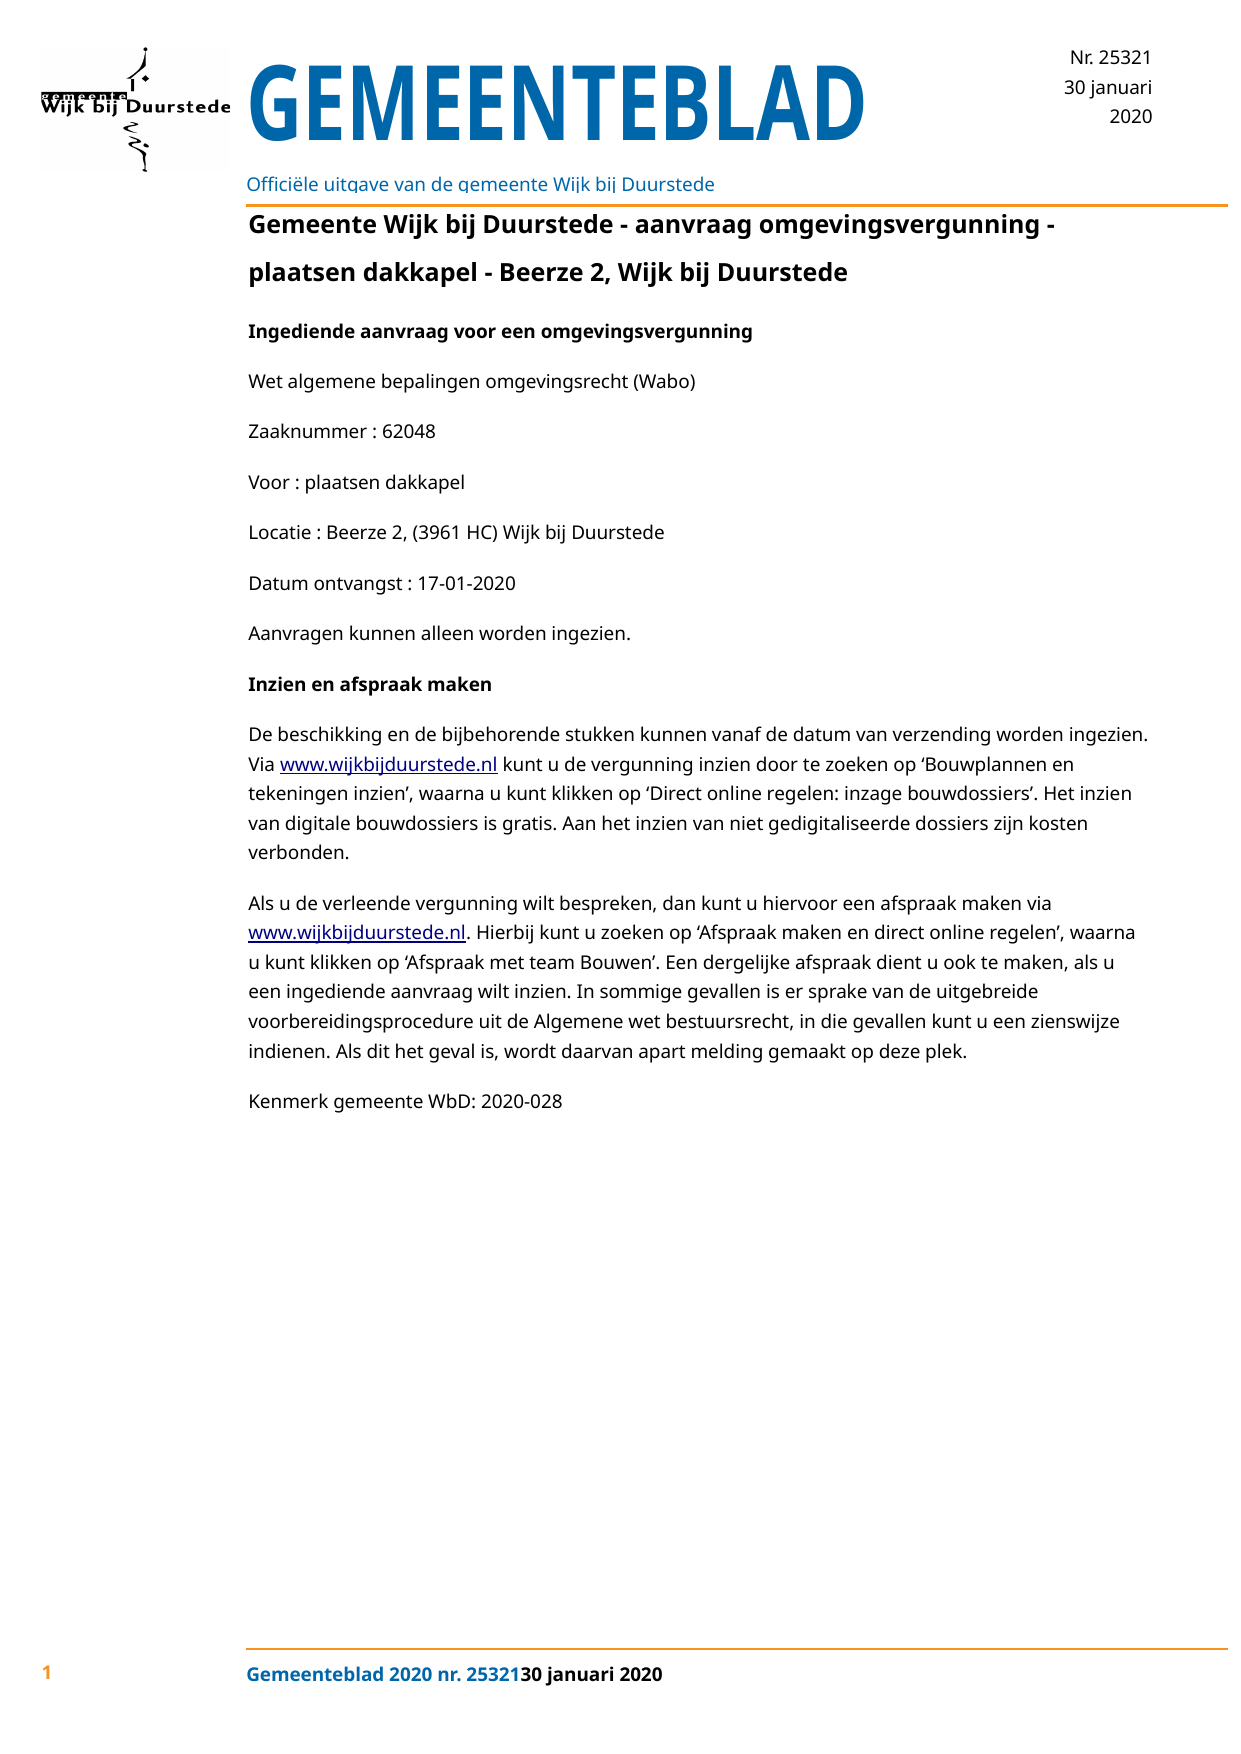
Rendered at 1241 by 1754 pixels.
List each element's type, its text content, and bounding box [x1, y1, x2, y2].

picture [41, 47, 231, 172]
text Inzien en afspraak maken [248, 671, 1152, 697]
text Als u de verleende vergunning wilt bespreken, dan kunt u hiervoor een afspraak maken via www.wijkbijduurstede.nl. Hierbij kunt u zoeken op ‘Afspraak maken en direct online regelen’, waarna u kunt klikken op ‘Afspraak met team Bouwen’. Een dergelijke afspraak dient u ook te maken, als u een ingediende aanvraag wilt inzien. In sommige gevallen is er sprake van de uitgebreide voorbereidingsprocedure uit de Algemene wet bestuursrecht, in die gevallen kunt u een zienswijze indienen. Als dit het geval is, wordt daarvan apart melding gemaakt op deze plek. [248, 890, 1152, 1064]
text Aanvragen kunnen alleen worden ingezien. [248, 620, 1152, 646]
text De beschikking en de bijbehorende stukken kunnen vanaf de datum van verzending worden ingezien. Via www.wijkbijduurstede.nl kunt u de vergunning inzien door te zoeken op ‘Bouwplannen en tekeningen inzien’, waarna u kunt klikken op ‘Direct online regelen: inzage bouwdossiers’. Het inzien van digitale bouwdossiers is gratis. Aan het inzien van niet gedigitaliseerde dossiers zijn kosten verbonden. [248, 721, 1152, 865]
text Zaaknummer : 62048 [248, 419, 1152, 444]
text Datum ontvangst : 17-01-2020 [248, 570, 1152, 596]
text Voor : plaatsen dakkapel [248, 469, 1152, 495]
text Locatie : Beerze 2, (3961 HC) Wijk bij Duurstede [248, 519, 1152, 545]
text Gemeente Wijk bij Duurstede - aanvraag omgevingsvergunning - plaatsen dakkapel - Beerze 2, Wijk bij Duurstede [248, 207, 1152, 288]
text Ingediende aanvraag voor een omgevingsvergunning [248, 318, 1152, 344]
text Kenmerk gemeente WbD: 2020-028 [248, 1088, 1152, 1114]
text Wet algemene bepalingen omgevingsrecht (Wabo) [248, 368, 1152, 394]
